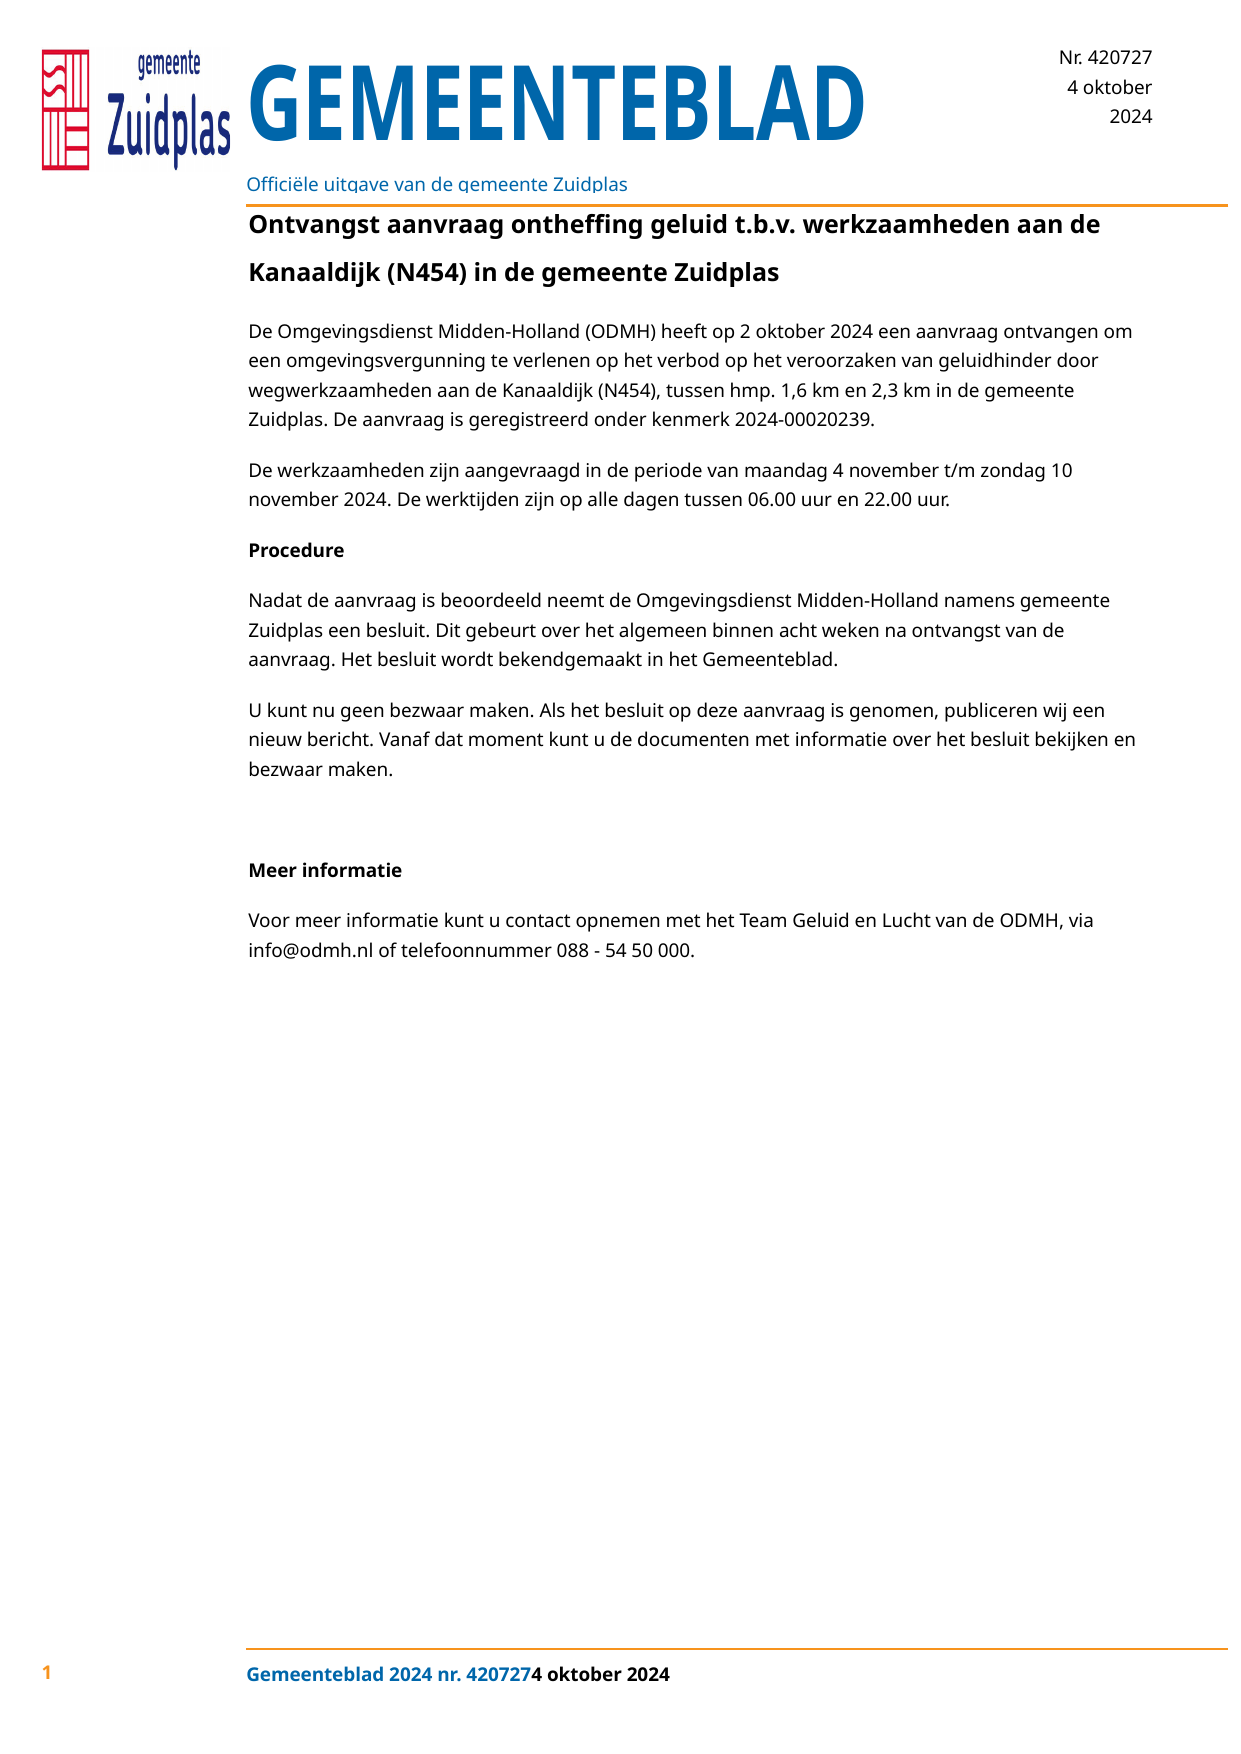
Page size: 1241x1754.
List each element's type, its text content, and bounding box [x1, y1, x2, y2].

text Voor meer informatie kunt u contact opnemen met het Team Geluid en Lucht van de ODMH, via info@odmh.nl of telefoonnummer 088 - 54 50 000. [248, 907, 1152, 963]
text De Omgevingsdienst Midden-Holland (ODMH) heeft op 2 oktober 2024 een aanvraag ontvangen om een omgevingsvergunning te verlenen op het verbod op het veroorzaken van geluidhinder door wegwerkzaamheden aan de Kanaaldijk (N454), tussen hmp. 1,6 km en 2,3 km in de gemeente Zuidplas. De aanvraag is geregistreerd onder kenmerk 2024-00020239. [248, 318, 1152, 432]
text Nadat de aanvraag is beoordeeld neemt de Omgevingsdienst Midden-Holland namens gemeente Zuidplas een besluit. Dit gebeurt over het algemeen binnen acht weken na ontvangst van de aanvraag. Het besluit wordt bekendgemaakt in het Gemeenteblad. [248, 587, 1152, 672]
text Meer informatie [248, 857, 1152, 883]
text Ontvangst aanvraag ontheffing geluid t.b.v. werkzaamheden aan de Kanaaldijk (N454) in de gemeente Zuidplas [248, 207, 1152, 288]
text Procedure [248, 537, 1152, 563]
text De werkzaamheden zijn aangevraagd in de periode van maandag 4 november t/m zondag 10 november 2024. De werktijden zijn op alle dagen tussen 06.00 uur en 22.00 uur. [248, 457, 1152, 512]
picture [41, 47, 231, 172]
text U kunt nu geen bezwaar maken. Als het besluit op deze aanvraag is genomen, publiceren wij een nieuw bericht. Vanaf dat moment kunt u de documenten met informatie over het besluit bekijken en bezwaar maken. [248, 697, 1152, 782]
